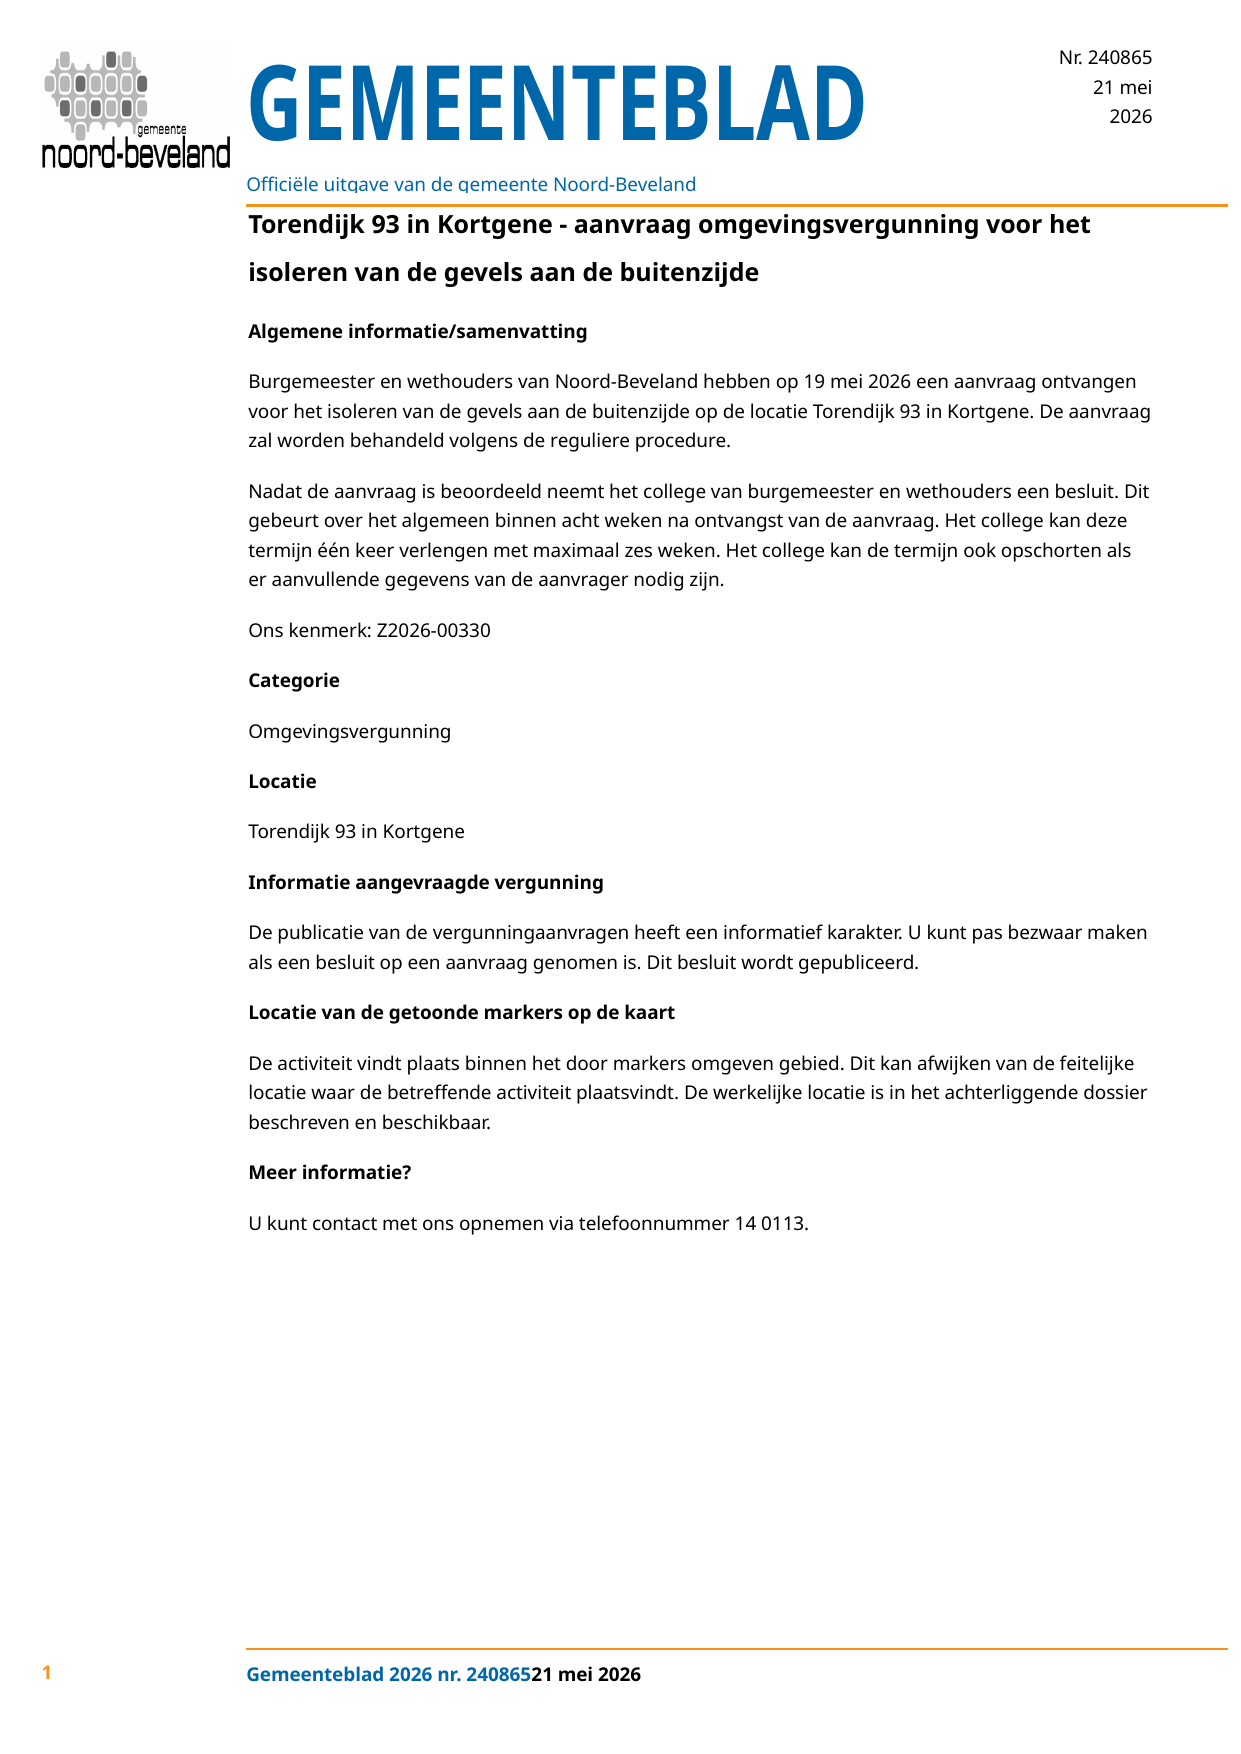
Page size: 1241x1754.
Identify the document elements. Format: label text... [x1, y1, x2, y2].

text Torendijk 93 in Kortgene [248, 819, 1152, 844]
text Meer informatie? [248, 1159, 1152, 1185]
text De publicatie van de vergunningaanvragen heeft een informatief karakter. U kunt pas bezwaar maken als een besluit op een aanvraag genomen is. Dit besluit wordt gepubliceerd. [248, 919, 1152, 975]
text Categorie [248, 667, 1152, 693]
text Informatie aangevraagde vergunning [248, 869, 1152, 895]
text Locatie van de getoonde markers op de kaart [248, 999, 1152, 1025]
text Nadat de aanvraag is beoordeeld neemt het college van burgemeester en wethouders een besluit. Dit gebeurt over het algemeen binnen acht weken na ontvangst van de aanvraag. Het college kan deze termijn één keer verlengen met maximaal zes weken. Het college kan de termijn ook opschorten als er aanvullende gegevens van de aanvrager nodig zijn. [248, 478, 1152, 592]
text Torendijk 93 in Kortgene - aanvraag omgevingsvergunning voor het isoleren van de gevels aan de buitenzijde [248, 207, 1152, 288]
text Algemene informatie/samenvatting [248, 318, 1152, 344]
text U kunt contact met ons opnemen via telefoonnummer 14 0113. [248, 1210, 1152, 1236]
text Omgevingsvergunning [248, 718, 1152, 744]
picture [41, 47, 231, 172]
text Burgemeester en wethouders van Noord-Beveland hebben op 19 mei 2026 een aanvraag ontvangen voor het isoleren van de gevels aan de buitenzijde op de locatie Torendijk 93 in Kortgene. De aanvraag zal worden behandeld volgens de reguliere procedure. [248, 368, 1152, 453]
text De activiteit vindt plaats binnen het door markers omgeven gebied. Dit kan afwijken van de feitelijke locatie waar de betreffende activiteit plaatsvindt. De werkelijke locatie is in het achterliggende dossier beschreven en beschikbaar. [248, 1050, 1152, 1135]
text Locatie [248, 768, 1152, 794]
text Ons kenmerk: Z2026-00330 [248, 617, 1152, 643]
